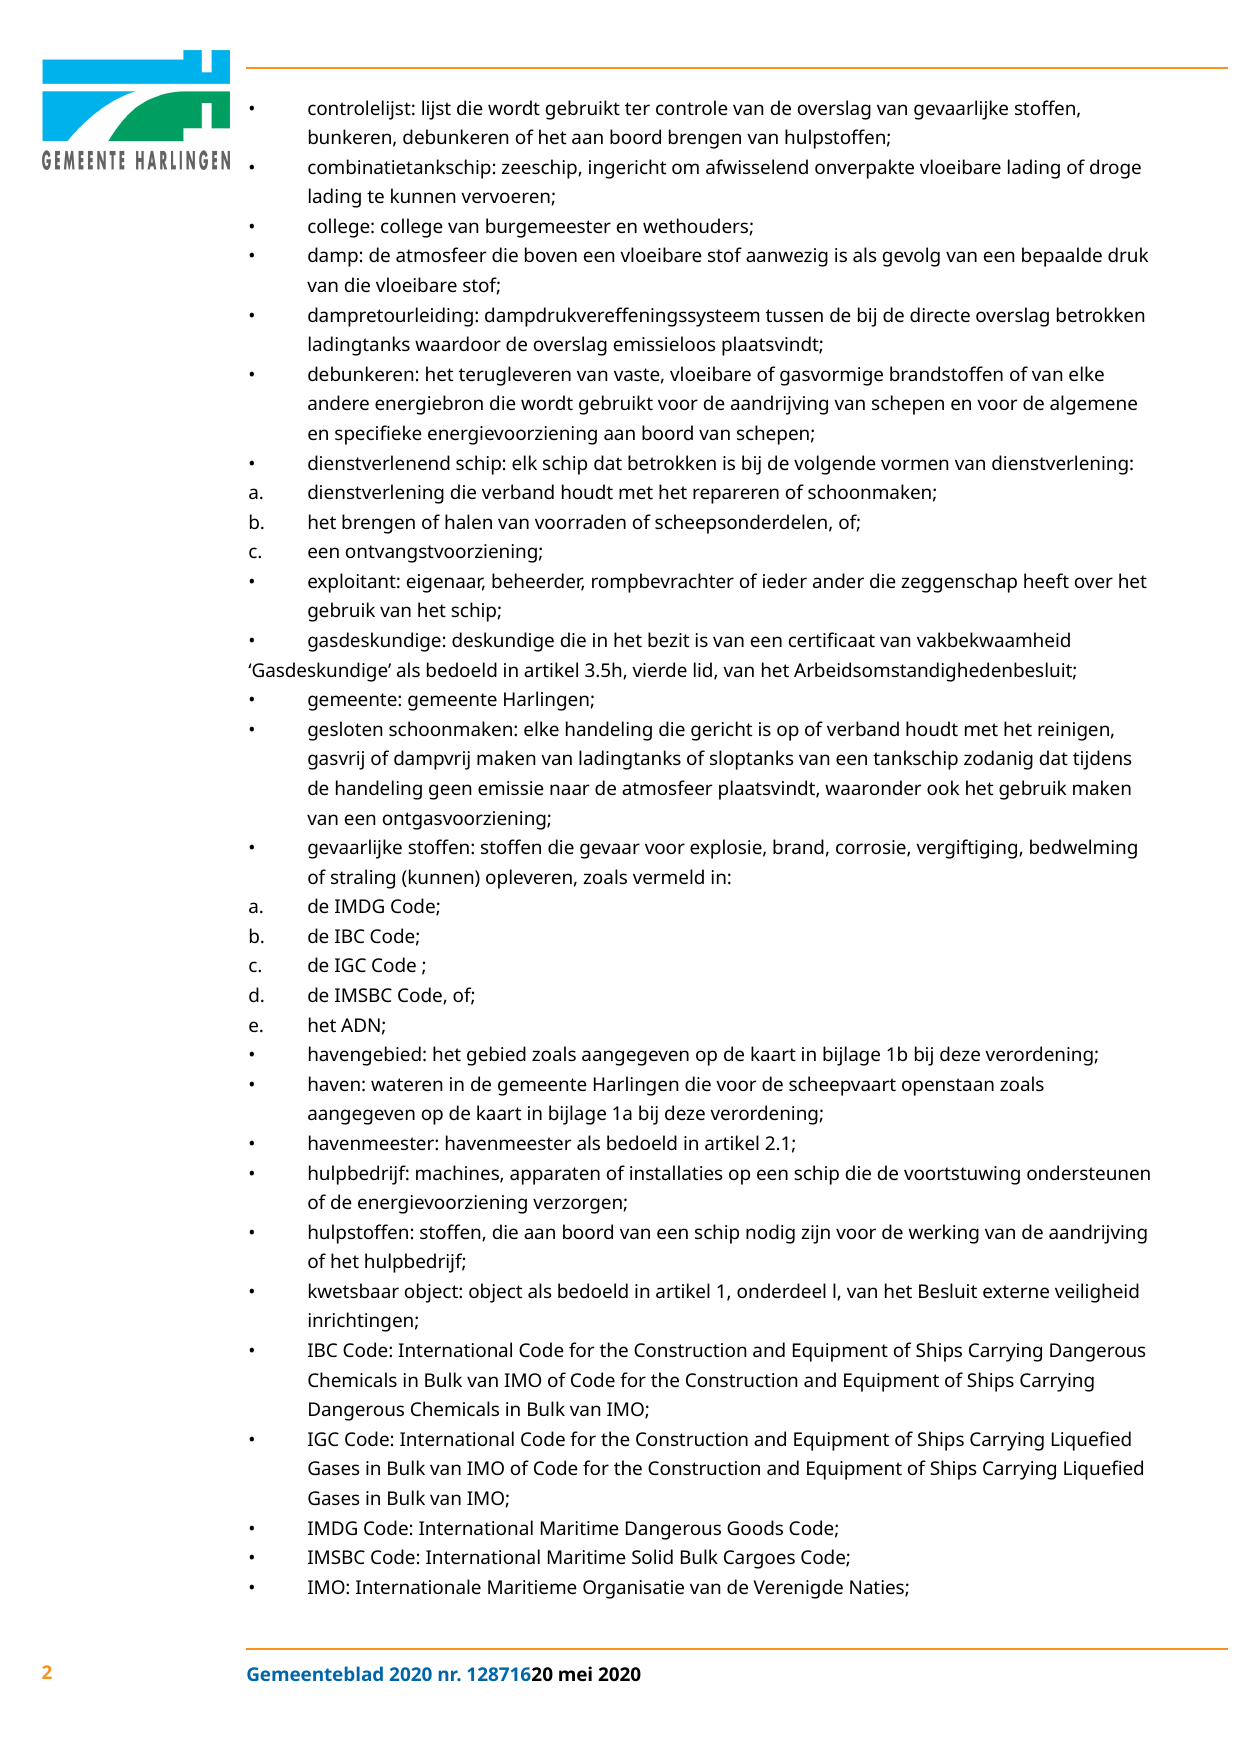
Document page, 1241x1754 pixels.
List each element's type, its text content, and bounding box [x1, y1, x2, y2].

list college: college van burgemeester en wethouders; [248, 213, 1152, 239]
list haven: wateren in de gemeente Harlingen die voor de scheepvaart openstaan zoals aangegeven op de kaart in bijlage 1a bij deze verordening; [248, 1071, 1152, 1126]
list hulpstoffen: stoffen, die aan boord van een schip nodig zijn voor de werking van de aandrijving of het hulpbedrijf; [248, 1219, 1152, 1274]
list IMO: Internationale Maritieme Organisatie van de Verenigde Naties; [248, 1574, 1152, 1600]
list IMDG Code: International Maritime Dangerous Goods Code; [248, 1515, 1152, 1541]
list het ADN; [248, 1012, 1152, 1038]
list de IGC Code ; [248, 953, 1152, 978]
list gevaarlijke stoffen: stoffen die gevaar voor explosie, brand, corrosie, vergiftiging, bedwelming of straling (kunnen) opleveren, zoals vermeld in: [248, 834, 1152, 890]
list kwetsbaar object: object als bedoeld in artikel 1, onderdeel l, van het Besluit externe veiligheid inrichtingen; [248, 1278, 1152, 1333]
list een ontvangstvoorziening; [248, 538, 1152, 564]
list exploitant: eigenaar, beheerder, rompbevrachter of ieder ander die zeggenschap heeft over het gebruik van het schip; [248, 568, 1152, 623]
list gesloten schoonmaken: elke handeling die gericht is op of verband houdt met het reinigen, gasvrij of dampvrij maken van ladingtanks of sloptanks van een tankschip zodanig dat tijdens de handeling geen emissie naar de atmosfeer plaatsvindt, waaronder ook het gebruik maken van een ontgasvoorziening; [248, 716, 1152, 831]
list gemeente: gemeente Harlingen; [248, 686, 1152, 712]
text ‘Gasdeskundige’ als bedoeld in artikel 3.5h, vierde lid, van het Arbeidsomstandighedenbesluit; [248, 657, 1152, 683]
list de IMDG Code; [248, 893, 1152, 919]
list de IMSBC Code, of; [248, 982, 1152, 1008]
list IBC Code: International Code for the Construction and Equipment of Ships Carrying Dangerous Chemicals in Bulk van IMO of Code for the Construction and Equipment of Ships Carrying Dangerous Chemicals in Bulk van IMO; [248, 1337, 1152, 1422]
list dampretourleiding: dampdrukvereffeningssysteem tussen de bij de directe overslag betrokken ladingtanks waardoor de overslag emissieloos plaatsvindt; [248, 302, 1152, 357]
list dienstverlening die verband houdt met het repareren of schoonmaken; [248, 479, 1152, 505]
picture [41, 47, 231, 172]
list debunkeren: het terugleveren van vaste, vloeibare of gasvormige brandstoffen of van elke andere energiebron die wordt gebruikt voor de aandrijving van schepen en voor de algemene en specifieke energievoorziening aan boord van schepen; [248, 361, 1152, 446]
list IMSBC Code: International Maritime Solid Bulk Cargoes Code; [248, 1544, 1152, 1570]
list controlelijst: lijst die wordt gebruikt ter controle van de overslag van gevaarlijke stoffen, bunkeren, debunkeren of het aan boord brengen van hulpstoffen; [248, 95, 1152, 150]
list havengebied: het gebied zoals aangegeven op de kaart in bijlage 1b bij deze verordening; [248, 1041, 1152, 1067]
list de IBC Code; [248, 923, 1152, 949]
list gasdeskundige: deskundige die in het bezit is van een certificaat van vakbekwaamheid [248, 627, 1152, 653]
list het brengen of halen van voorraden of scheepsonderdelen, of; [248, 509, 1152, 535]
list combinatietankschip: zeeschip, ingericht om afwisselend onverpakte vloeibare lading of droge lading te kunnen vervoeren; [248, 154, 1152, 209]
list havenmeester: havenmeester als bedoeld in artikel 2.1; [248, 1130, 1152, 1156]
list dienstverlenend schip: elk schip dat betrokken is bij de volgende vormen van dienstverlening: [248, 450, 1152, 476]
list IGC Code: International Code for the Construction and Equipment of Ships Carrying Liquefied Gases in Bulk van IMO of Code for the Construction and Equipment of Ships Carrying Liquefied Gases in Bulk van IMO; [248, 1426, 1152, 1511]
list damp: de atmosfeer die boven een vloeibare stof aanwezig is als gevolg van een bepaalde druk van die vloeibare stof; [248, 243, 1152, 298]
list hulpbedrijf: machines, apparaten of installaties op een schip die de voortstuwing ondersteunen of de energievoorziening verzorgen; [248, 1160, 1152, 1215]
